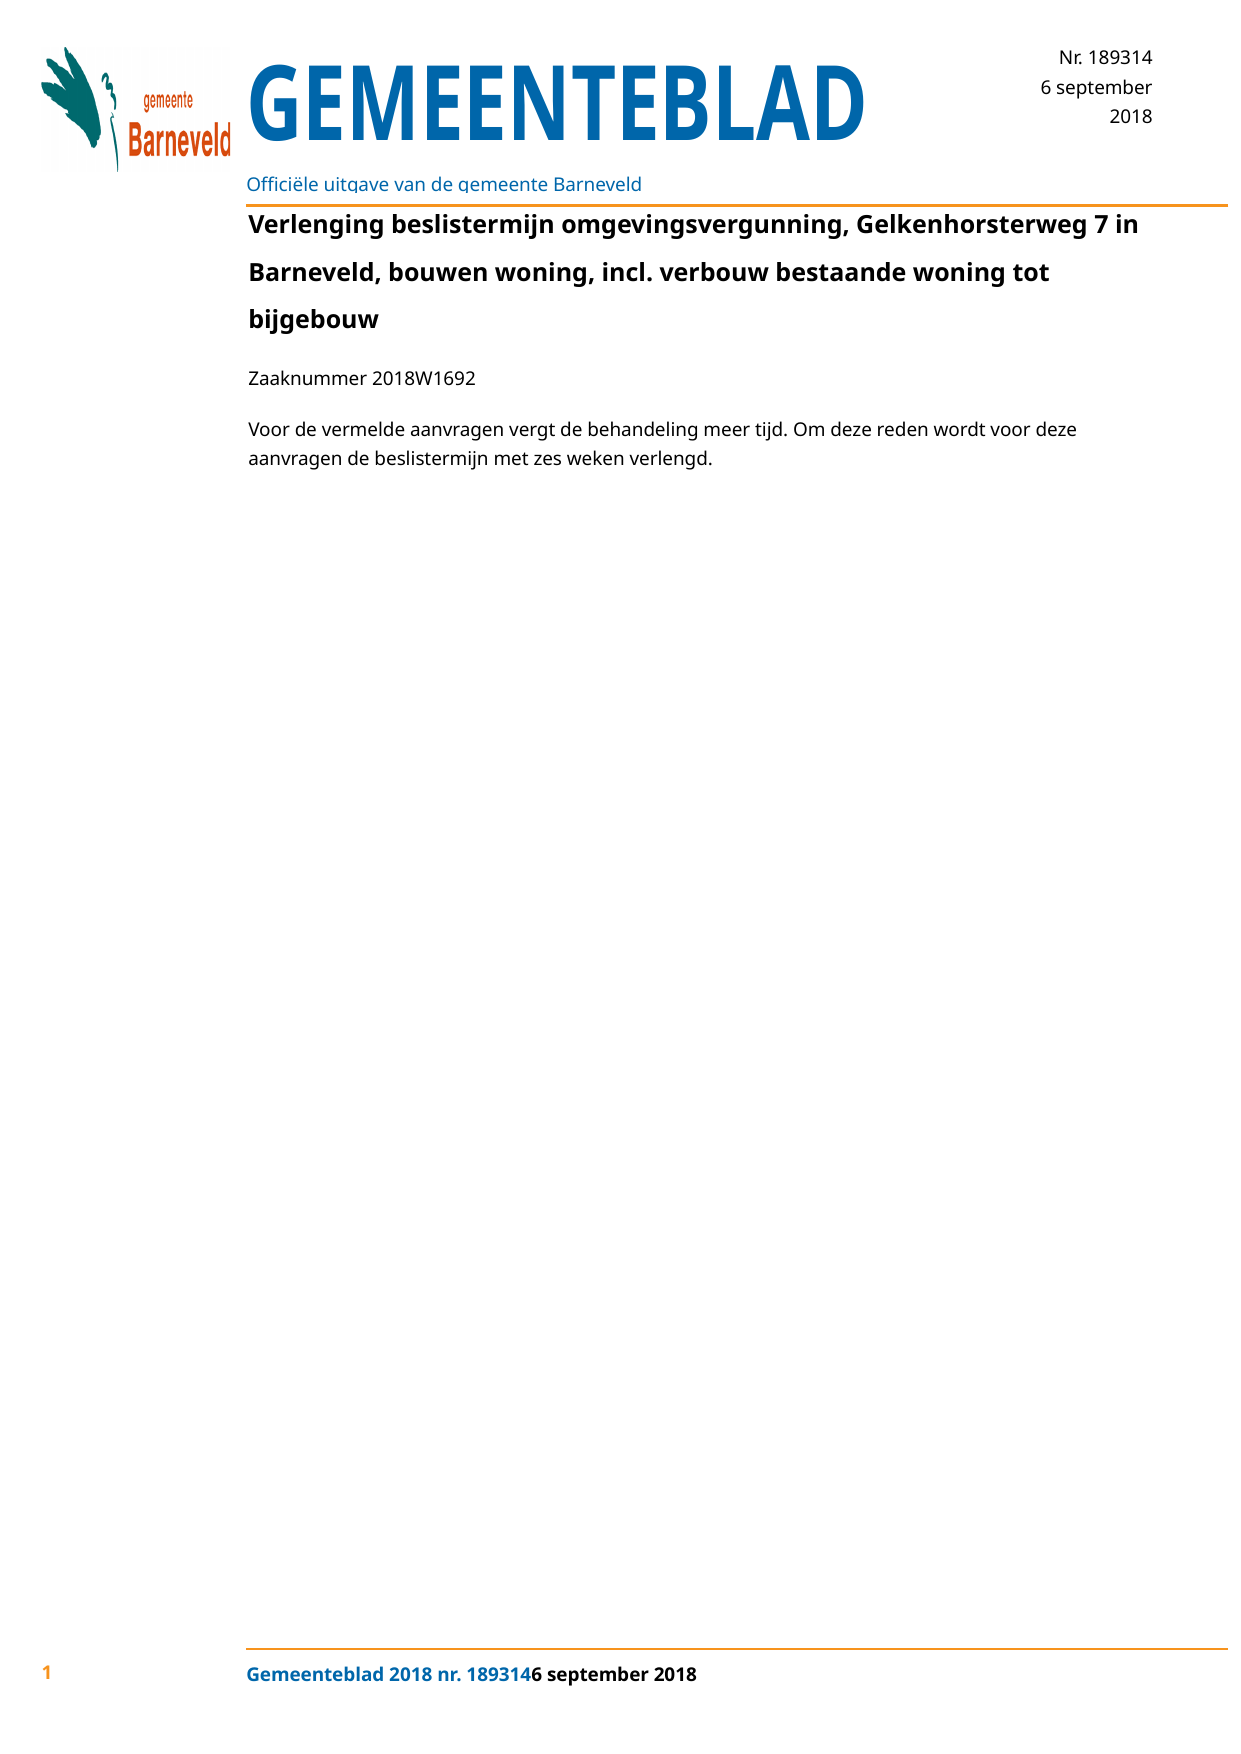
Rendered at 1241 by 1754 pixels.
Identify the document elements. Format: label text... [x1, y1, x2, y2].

text Voor de vermelde aanvragen vergt de behandeling meer tijd. Om deze reden wordt voor deze aanvragen de beslistermijn met zes weken verlengd. [248, 416, 1152, 471]
text Verlenging beslistermijn omgevingsvergunning, Gelkenhorsterweg 7 in Barneveld, bouwen woning, incl. verbouw bestaande woning tot bijgebouw [248, 207, 1152, 336]
picture [41, 47, 231, 172]
text Zaaknummer 2018W1692 [248, 366, 1152, 391]
